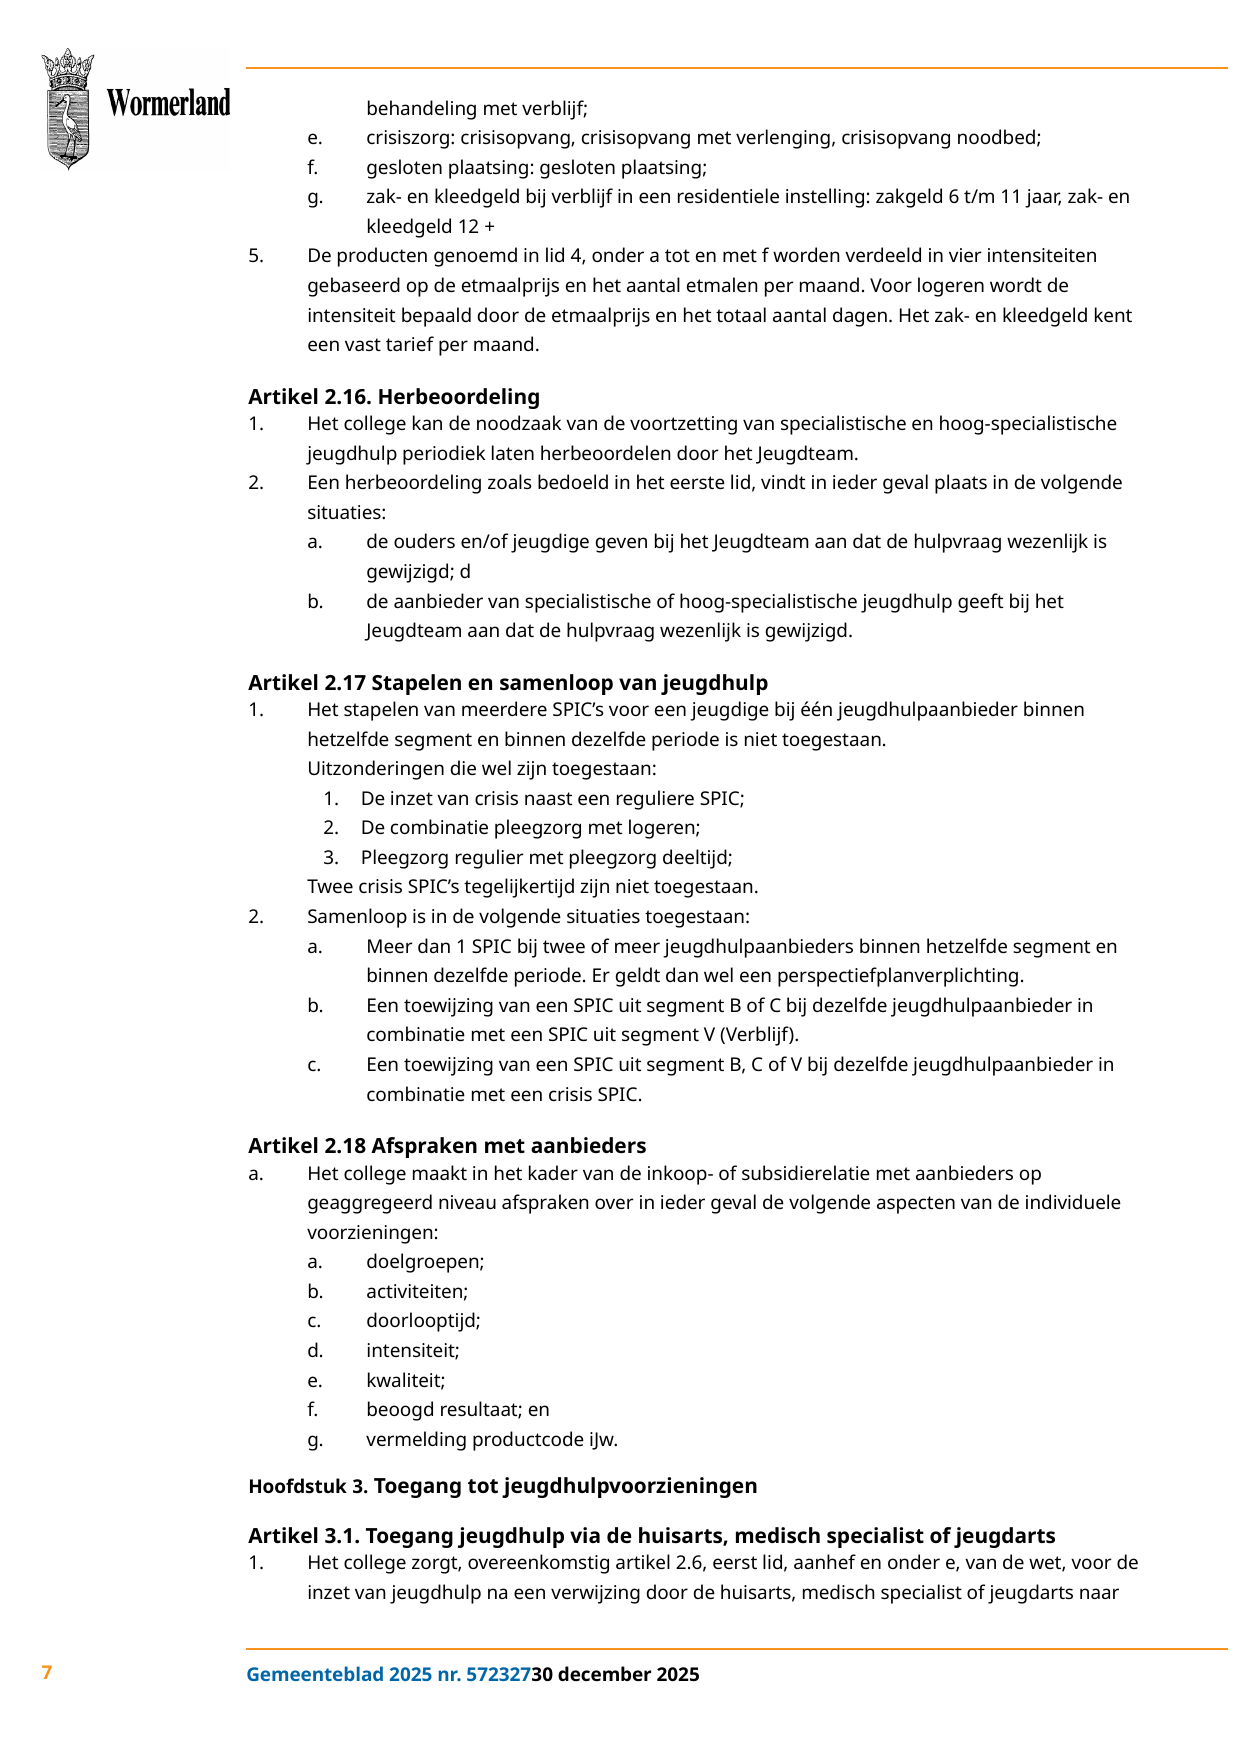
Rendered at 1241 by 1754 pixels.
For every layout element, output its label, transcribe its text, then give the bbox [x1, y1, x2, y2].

list crisiszorg: crisisopvang, crisisopvang met verlenging, crisisopvang noodbed; [307, 124, 1152, 150]
picture [41, 47, 231, 172]
list beoogd resultaat; en [307, 1396, 1152, 1422]
list kwaliteit; [307, 1367, 1152, 1392]
list Meer dan 1 SPIC bij twee of meer jeugdhulpaanbieders binnen hetzelfde segment en binnen dezelfde periode. Er geldt dan wel een perspectiefplanverplichting. [307, 933, 1152, 988]
list Een herbeoordeling zoals bedoeld in het eerste lid, vindt in ieder geval plaats in de volgende situaties: [248, 469, 1152, 525]
list Het college maakt in het kader van de inkoop- of subsidierelatie met aanbieders op geaggregeerd niveau afspraken over in ieder geval de volgende aspecten van de individuele voorzieningen: [248, 1160, 1152, 1244]
list Het stapelen van meerdere SPIC’s voor een jeugdige bij één jeugdhulpaanbieder binnen hetzelfde segment en binnen dezelfde periode is niet toegestaan. [248, 696, 1152, 752]
list gesloten plaatsing: gesloten plaatsing; [307, 154, 1152, 180]
list De combinatie pleegzorg met logeren; [323, 814, 1152, 840]
text Artikel 3.1. Toegang jeugdhulp via de huisarts, medisch specialist of jeugdarts [248, 1521, 1152, 1549]
list zak- en kleedgeld bij verblijf in een residentiele instelling: zakgeld 6 t/m 11 jaar, zak- en kleedgeld 12 + [307, 183, 1152, 239]
list Het college kan de noodzaak van de voortzetting van specialistische en hoog-specialistische jeugdhulp periodiek laten herbeoordelen door het Jeugdteam. [248, 410, 1152, 466]
list Een toewijzing van een SPIC uit segment B, C of V bij dezelfde jeugdhulpaanbieder in combinatie met een crisis SPIC. [307, 1051, 1152, 1107]
text Artikel 2.17 Stapelen en samenloop van jeugdhulp [248, 668, 1152, 696]
list activiteiten; [307, 1278, 1152, 1304]
list doelgroepen; [307, 1248, 1152, 1274]
list doorlooptijd; [307, 1308, 1152, 1333]
list Twee crisis SPIC’s tegelijkertijd zijn niet toegestaan. [248, 874, 1152, 899]
list behandeling met verblijf; [307, 95, 1152, 121]
text Artikel 2.18 Afspraken met aanbieders [248, 1131, 1152, 1160]
list vermelding productcode iJw. [307, 1426, 1152, 1452]
text Hoofdstuk 3. Toegang tot jeugdhulpvoorzieningen [248, 1472, 1152, 1500]
list de aanbieder van specialistische of hoog-specialistische jeugdhulp geeft bij het Jeugdteam aan dat de hulpvraag wezenlijk is gewijzigd. [307, 588, 1152, 643]
text Artikel 2.16. Herbeoordeling [248, 382, 1152, 410]
list De inzet van crisis naast een reguliere SPIC; [323, 785, 1152, 811]
list intensiteit; [307, 1337, 1152, 1363]
list Samenloop is in de volgende situaties toegestaan: [248, 903, 1152, 929]
list Het college zorgt, overeenkomstig artikel 2.6, eerst lid, aanhef en onder e, van de wet, voor de inzet van jeugdhulp na een verwijzing door de huisarts, medisch specialist of jeugdarts naar [248, 1549, 1152, 1604]
list De producten genoemd in lid 4, onder a tot en met f worden verdeeld in vier intensiteiten gebaseerd op de etmaalprijs en het aantal etmalen per maand. Voor logeren wordt de intensiteit bepaald door de etmaalprijs en het totaal aantal dagen. Het zak- en kleedgeld kent een vast tarief per maand. [248, 243, 1152, 357]
list de ouders en/of jeugdige geven bij het Jeugdteam aan dat de hulpvraag wezenlijk is gewijzigd; d [307, 529, 1152, 584]
list Uitzonderingen die wel zijn toegestaan: [248, 755, 1152, 781]
list Een toewijzing van een SPIC uit segment B of C bij dezelfde jeugdhulpaanbieder in combinatie met een SPIC uit segment V (Verblijf). [307, 992, 1152, 1047]
list Pleegzorg regulier met pleegzorg deeltijd; [323, 844, 1152, 870]
